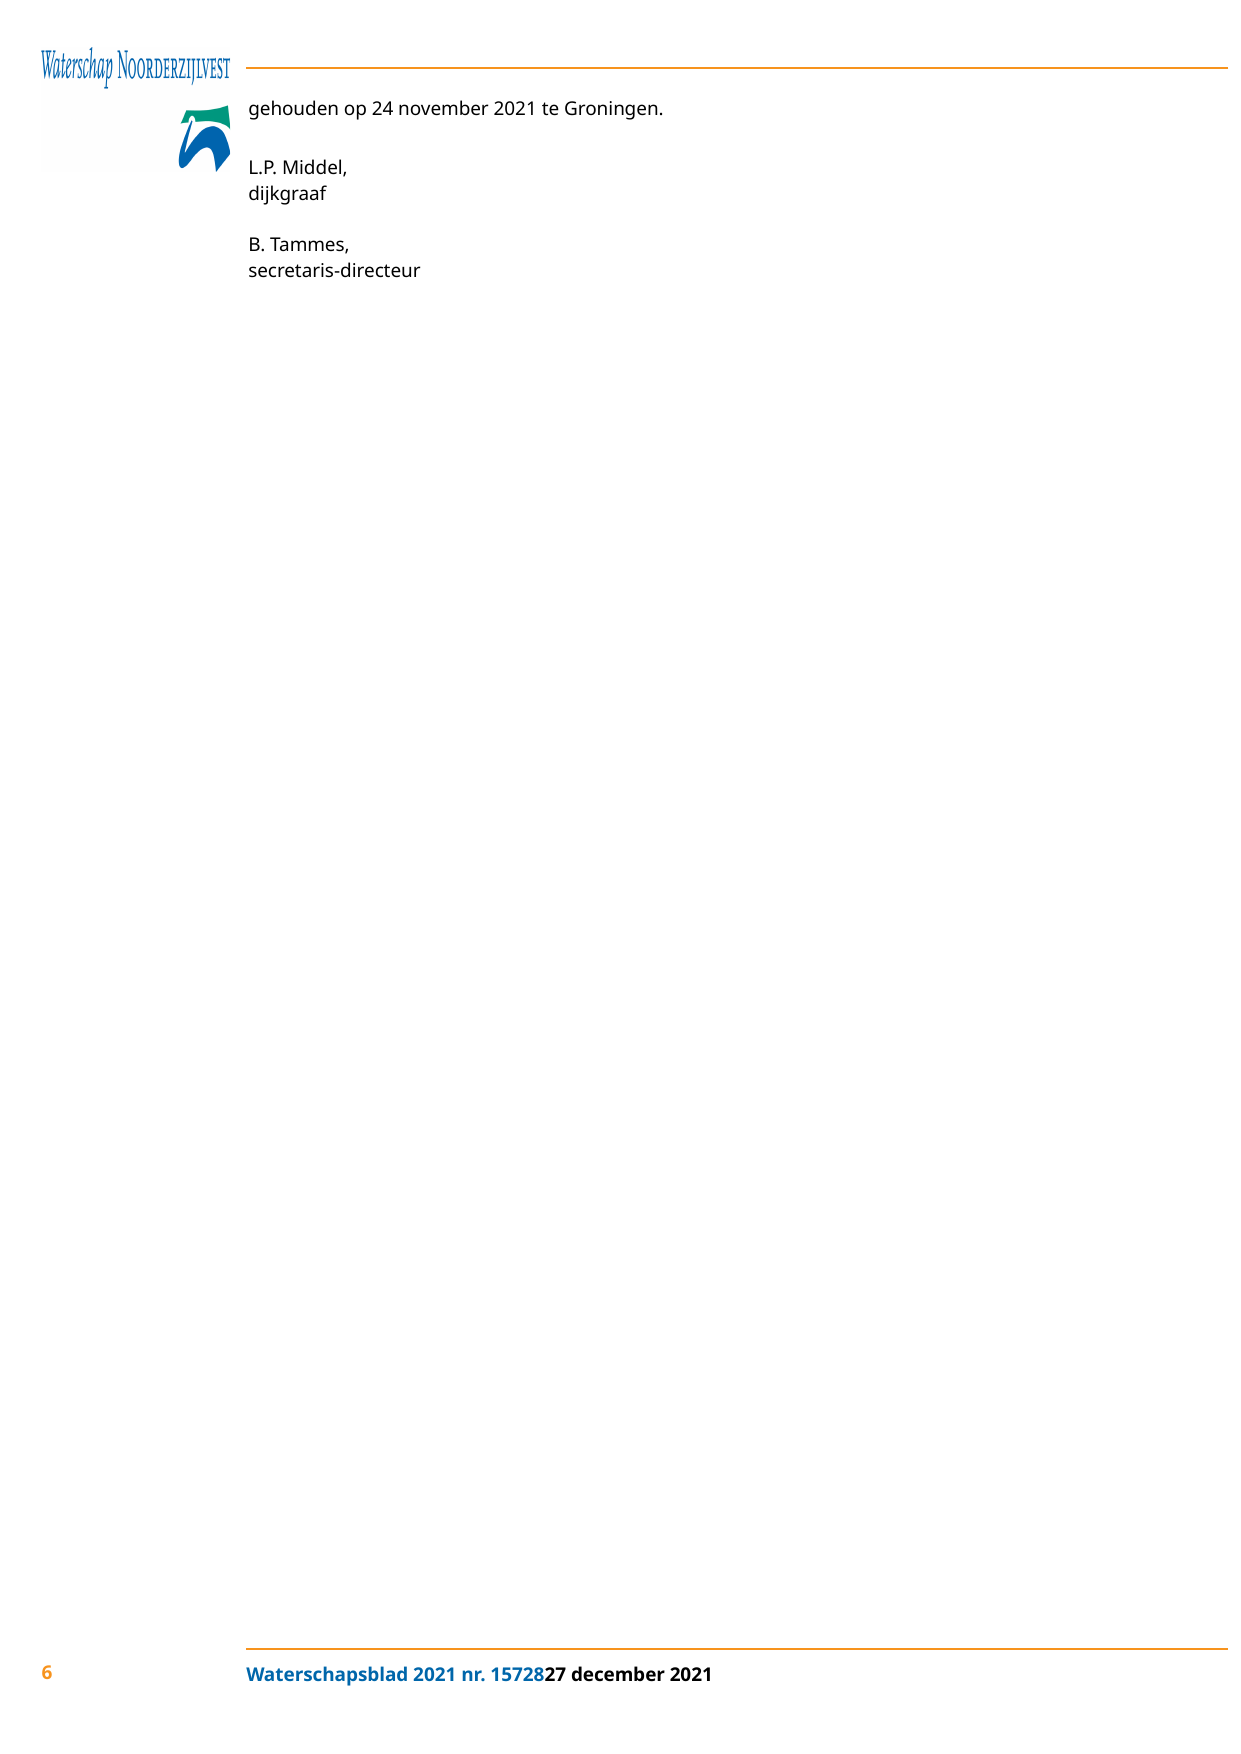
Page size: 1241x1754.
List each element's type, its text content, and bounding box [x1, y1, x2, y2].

picture [41, 47, 231, 172]
text B. Tammes, [248, 231, 1152, 257]
text L.P. Middel, [248, 154, 1152, 180]
text secretaris-directeur [248, 257, 1152, 283]
text gehouden op 24 november 2021 te Groningen. [248, 95, 1152, 121]
text dijkgraaf [248, 180, 1152, 205]
